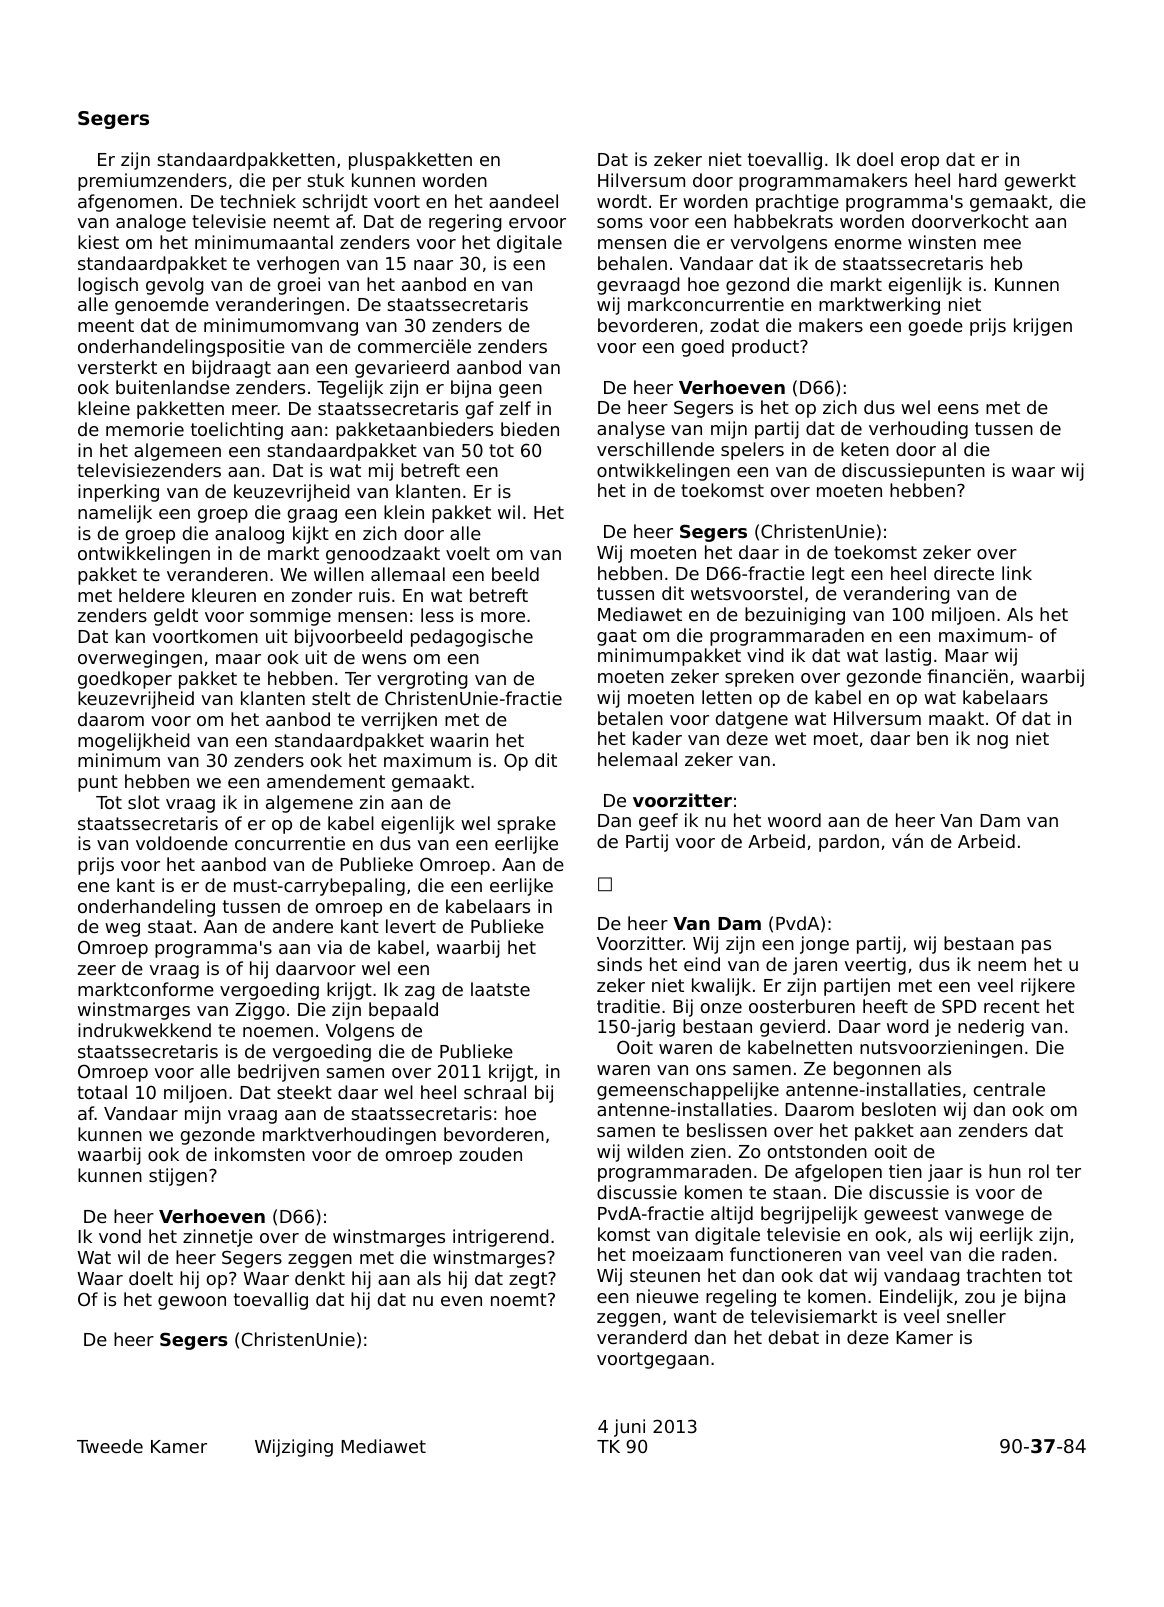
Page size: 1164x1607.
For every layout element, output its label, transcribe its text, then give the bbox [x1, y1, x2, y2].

text □ [596, 873, 1087, 893]
text Voorzitter. Wij zijn een jonge partij, wij bestaan pas sinds het eind van de jaren veertig, dus ik neem het u zeker niet kwalijk. Er zijn partijen met een veel rijkere traditie. Bij onze oosterburen heeft de SPD recent het 150-jarig bestaan gevierd. Daar word je nederig van. [596, 934, 1087, 1038]
text Dat is zeker niet toevallig. Ik doel erop dat er in Hilversum door programmamakers heel hard gewerkt wordt. Er worden prachtige programma's gemaakt, die soms voor een habbekrats worden doorverkocht aan mensen die er vervolgens enorme winsten mee behalen. Vandaar dat ik de staatssecretaris heb gevraagd hoe gezond die markt eigenlijk is. Kunnen wij markconcurrentie en marktwerking niet bevorderen, zodat die makers een goede prijs krijgen voor een goed product? [596, 150, 1087, 357]
text De heer Van Dam (PvdA): [596, 913, 1087, 934]
text De heer Verhoeven (D66): [77, 1207, 567, 1227]
text Ooit waren de kabelnetten nutsvoorzieningen. Die waren van ons samen. Ze begonnen als gemeenschappelijke antenne-installaties, centrale antenne-installaties. Daarom besloten wij dan ook om samen te beslissen over het pakket aan zenders dat wij wilden zien. Zo ontstonden ooit de programmaraden. De afgelopen tien jaar is hun rol ter discussie komen te staan. Die discussie is voor de PvdA-fractie altijd begrijpelijk geweest vanwege de komst van digitale televisie en ook, als wij eerlijk zijn, het moeizaam functioneren van veel van die raden. Wij steunen het dan ook dat wij vandaag trachten tot een nieuwe regeling te komen. Eindelijk, zou je bijna zeggen, want de televisiemarkt is veel sneller veranderd dan het debat in deze Kamer is voortgegaan. [596, 1038, 1087, 1369]
text Tot slot vraag ik in algemene zin aan de staatssecretaris of er op de kabel eigenlijk wel sprake is van voldoende concurrentie en dus van een eerlijke prijs voor het aanbod van de Publieke Omroep. Aan de ene kant is er de must-carrybepaling, die een eerlijke onderhandeling tussen de omroep en de kabelaars in de weg staat. Aan de andere kant levert de Publieke Omroep programma's aan via de kabel, waarbij het zeer de vraag is of hij daarvoor wel een marktconforme vergoeding krijgt. Ik zag de laatste winstmarges van Ziggo. Die zijn bepaald indrukwekkend te noemen. Volgens de staatssecretaris is de vergoeding die de Publieke Omroep voor alle bedrijven samen over 2011 krijgt, in totaal 10 miljoen. Dat steekt daar wel heel schraal bij af. Vandaar mijn vraag aan de staatssecretaris: hoe kunnen we gezonde marktverhoudingen bevorderen, waarbij ook de inkomsten voor de omroep zouden kunnen stijgen? [77, 793, 567, 1187]
text Dan geef ik nu het woord aan de heer Van Dam van de Partij voor de Arbeid, pardon, ván de Arbeid. [596, 811, 1087, 853]
text Wij moeten het daar in de toekomst zeker over hebben. De D66-fractie legt een heel directe link tussen dit wetsvoorstel, de verandering van de Mediawet en de bezuiniging van 100 miljoen. Als het gaat om die programmaraden en een maximum- of minimumpakket vind ik dat wat lastig. Maar wij moeten zeker spreken over gezonde financiën, waarbij wij moeten letten op de kabel en op wat kabelaars betalen voor datgene wat Hilversum maakt. Of dat in het kader van deze wet moet, daar ben ik nog niet helemaal zeker van. [596, 543, 1087, 771]
text De heer Segers (ChristenUnie): [77, 1330, 567, 1351]
text De heer Verhoeven (D66): [596, 377, 1087, 398]
text Ik vond het zinnetje over de winstmarges intrigerend. Wat wil de heer Segers zeggen met die winstmarges? Waar doelt hij op? Waar denkt hij aan als hij dat zegt? Of is het gewoon toevallig dat hij dat nu even noemt? [77, 1227, 567, 1310]
text Er zijn standaardpakketten, pluspakketten en premiumzenders, die per stuk kunnen worden afgenomen. De techniek schrijdt voort en het aandeel van analoge televisie neemt af. Dat de regering ervoor kiest om het minimumaantal zenders voor het digitale standaardpakket te verhogen van 15 naar 30, is een logisch gevolg van de groei van het aanbod en van alle genoemde veranderingen. De staatssecretaris meent dat de minimumomvang van 30 zenders de onderhandelingspositie van de commerciële zenders versterkt en bijdraagt aan een gevarieerd aanbod van ook buitenlandse zenders. Tegelijk zijn er bijna geen kleine pakketten meer. De staatssecretaris gaf zelf in de memorie toelichting aan: pakketaanbieders bieden in het algemeen een standaardpakket van 50 tot 60 televisiezenders aan. Dat is wat mij betreft een inperking van de keuzevrijheid van klanten. Er is namelijk een groep die graag een klein pakket wil. Het is de groep die analoog kijkt en zich door alle ontwikkelingen in de markt genoodzaakt voelt om van pakket te veranderen. We willen allemaal een beeld met heldere kleuren en zonder ruis. En wat betreft zenders geldt voor sommige mensen: less is more. Dat kan voortkomen uit bijvoorbeeld pedagogische overwegingen, maar ook uit de wens om een goedkoper pakket te hebben. Ter vergroting van de keuzevrijheid van klanten stelt de ChristenUnie-fractie daarom voor om het aanbod te verrijken met de mogelijkheid van een standaardpakket waarin het minimum van 30 zenders ook het maximum is. Op dit punt hebben we een amendement gemaakt. [77, 150, 567, 793]
text De heer Segers (ChristenUnie): [596, 522, 1087, 543]
text De heer Segers is het op zich dus wel eens met de analyse van mijn partij dat de verhouding tussen de verschillende spelers in de keten door al die ontwikkelingen een van de discussiepunten is waar wij het in de toekomst over moeten hebben? [596, 398, 1087, 502]
text De voorzitter: [596, 791, 1087, 811]
